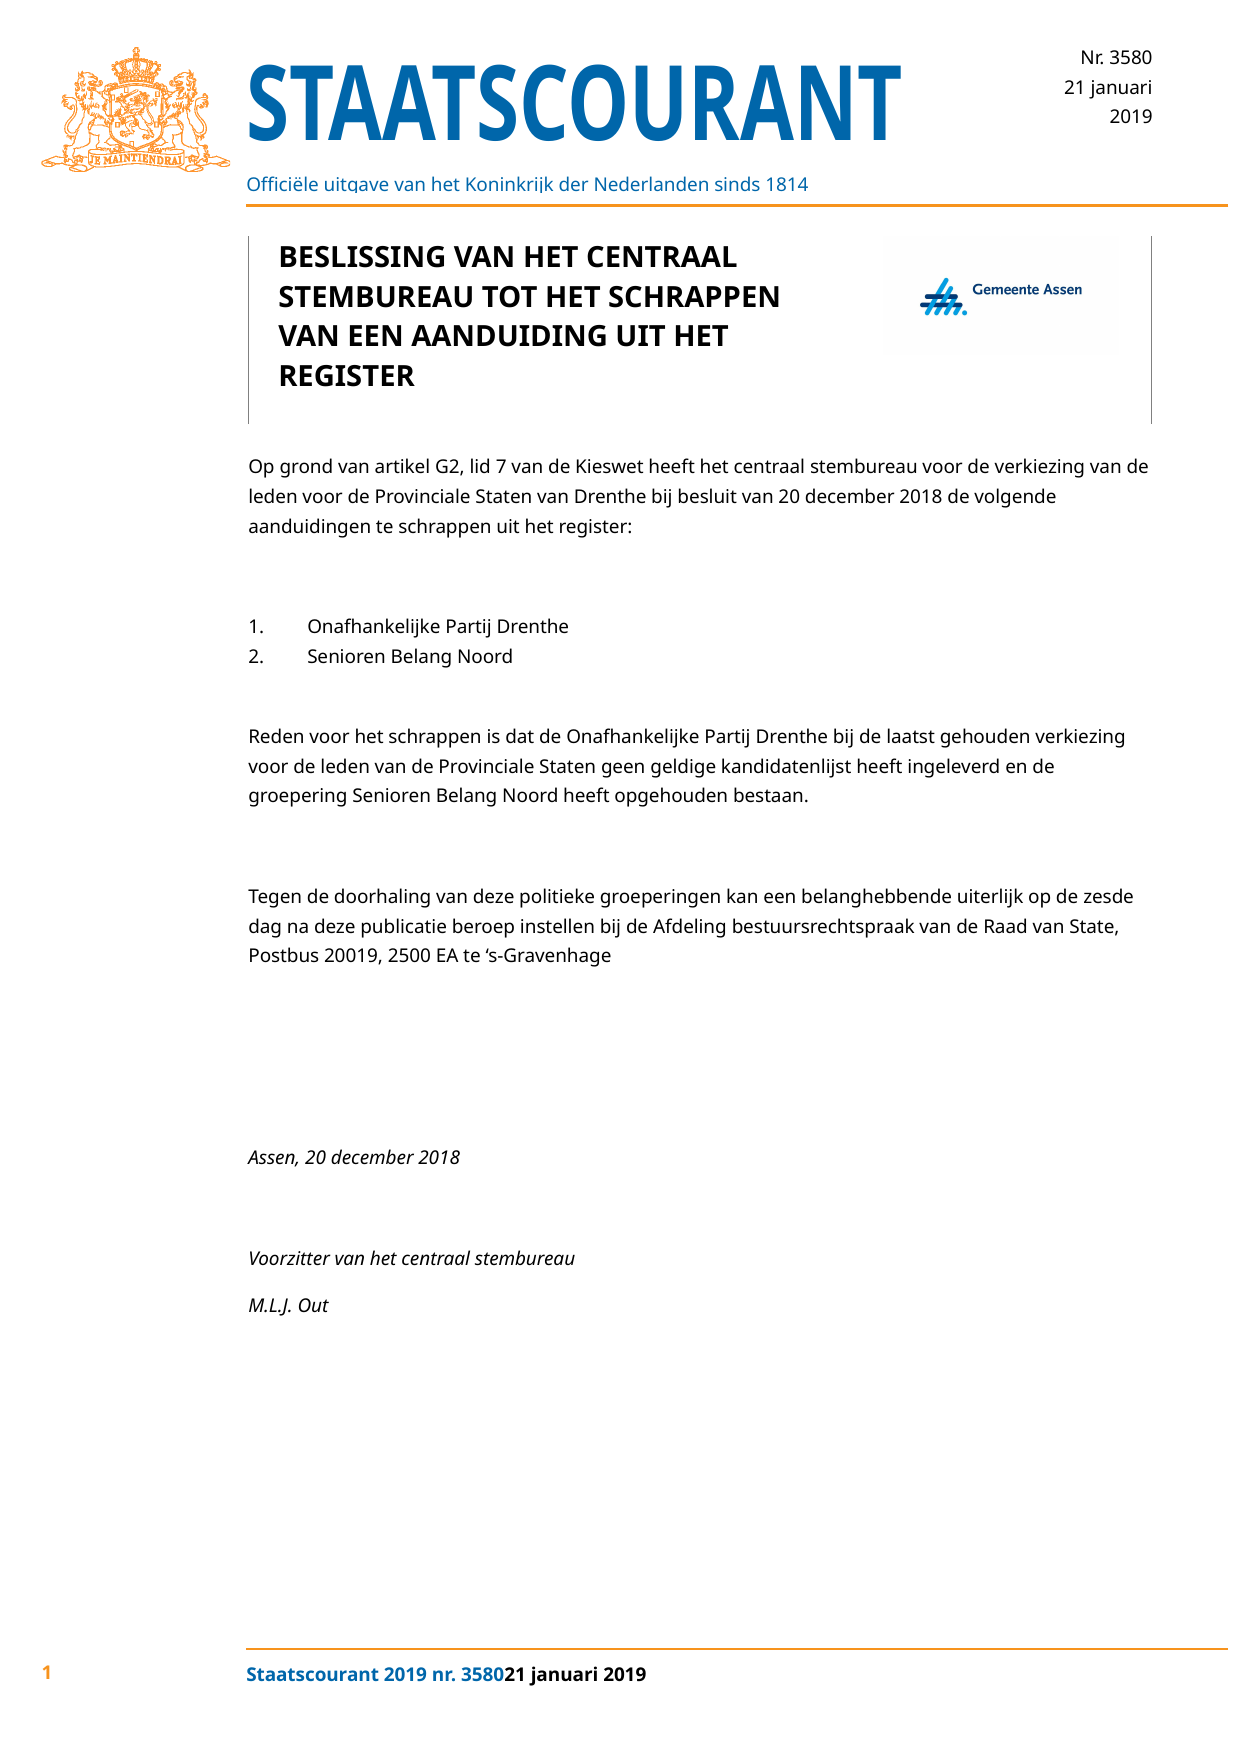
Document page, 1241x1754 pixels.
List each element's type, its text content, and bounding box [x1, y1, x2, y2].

list Senioren Belang Noord [248, 643, 1152, 669]
picture [882, 236, 1119, 355]
text Assen, 20 december 2018 [248, 1144, 1152, 1170]
text Op grond van artikel G2, lid 7 van de Kieswet heeft het centraal stembureau voor de verkiezing van de leden voor de Provinciale Staten van Drenthe bij besluit van 20 december 2018 de volgende aanduidingen te schrappen uit het register: [248, 454, 1152, 538]
picture [41, 47, 231, 172]
text M.L.J. Out [248, 1293, 1152, 1318]
text Tegen de doorhaling van deze politieke groeperingen kan een belanghebbende uiterlijk op de zesde dag na deze publicatie beroep instellen bij de Afdeling bestuursrechtspraak van de Raad van State, Postbus 20019, 2500 EA te ‘s-Gravenhage [248, 883, 1152, 968]
table_header BESLISSING VAN HET CENTRAAL STEMBUREAU TOT HET SCHRAPPEN VAN EEN AANDUIDING UIT HET REGISTER [249, 236, 850, 424]
table_header [850, 236, 1151, 424]
text Reden voor het schrappen is dat de Onafhankelijke Partij Drenthe bij de laatst gehouden verkiezing voor de leden van de Provinciale Staten geen geldige kandidatenlijst heeft ingeleverd en de groepering Senioren Belang Noord heeft opgehouden bestaan. [248, 723, 1152, 808]
text Voorzitter van het centraal stembureau [248, 1245, 1152, 1271]
list Onafhankelijke Partij Drenthe [248, 614, 1152, 639]
